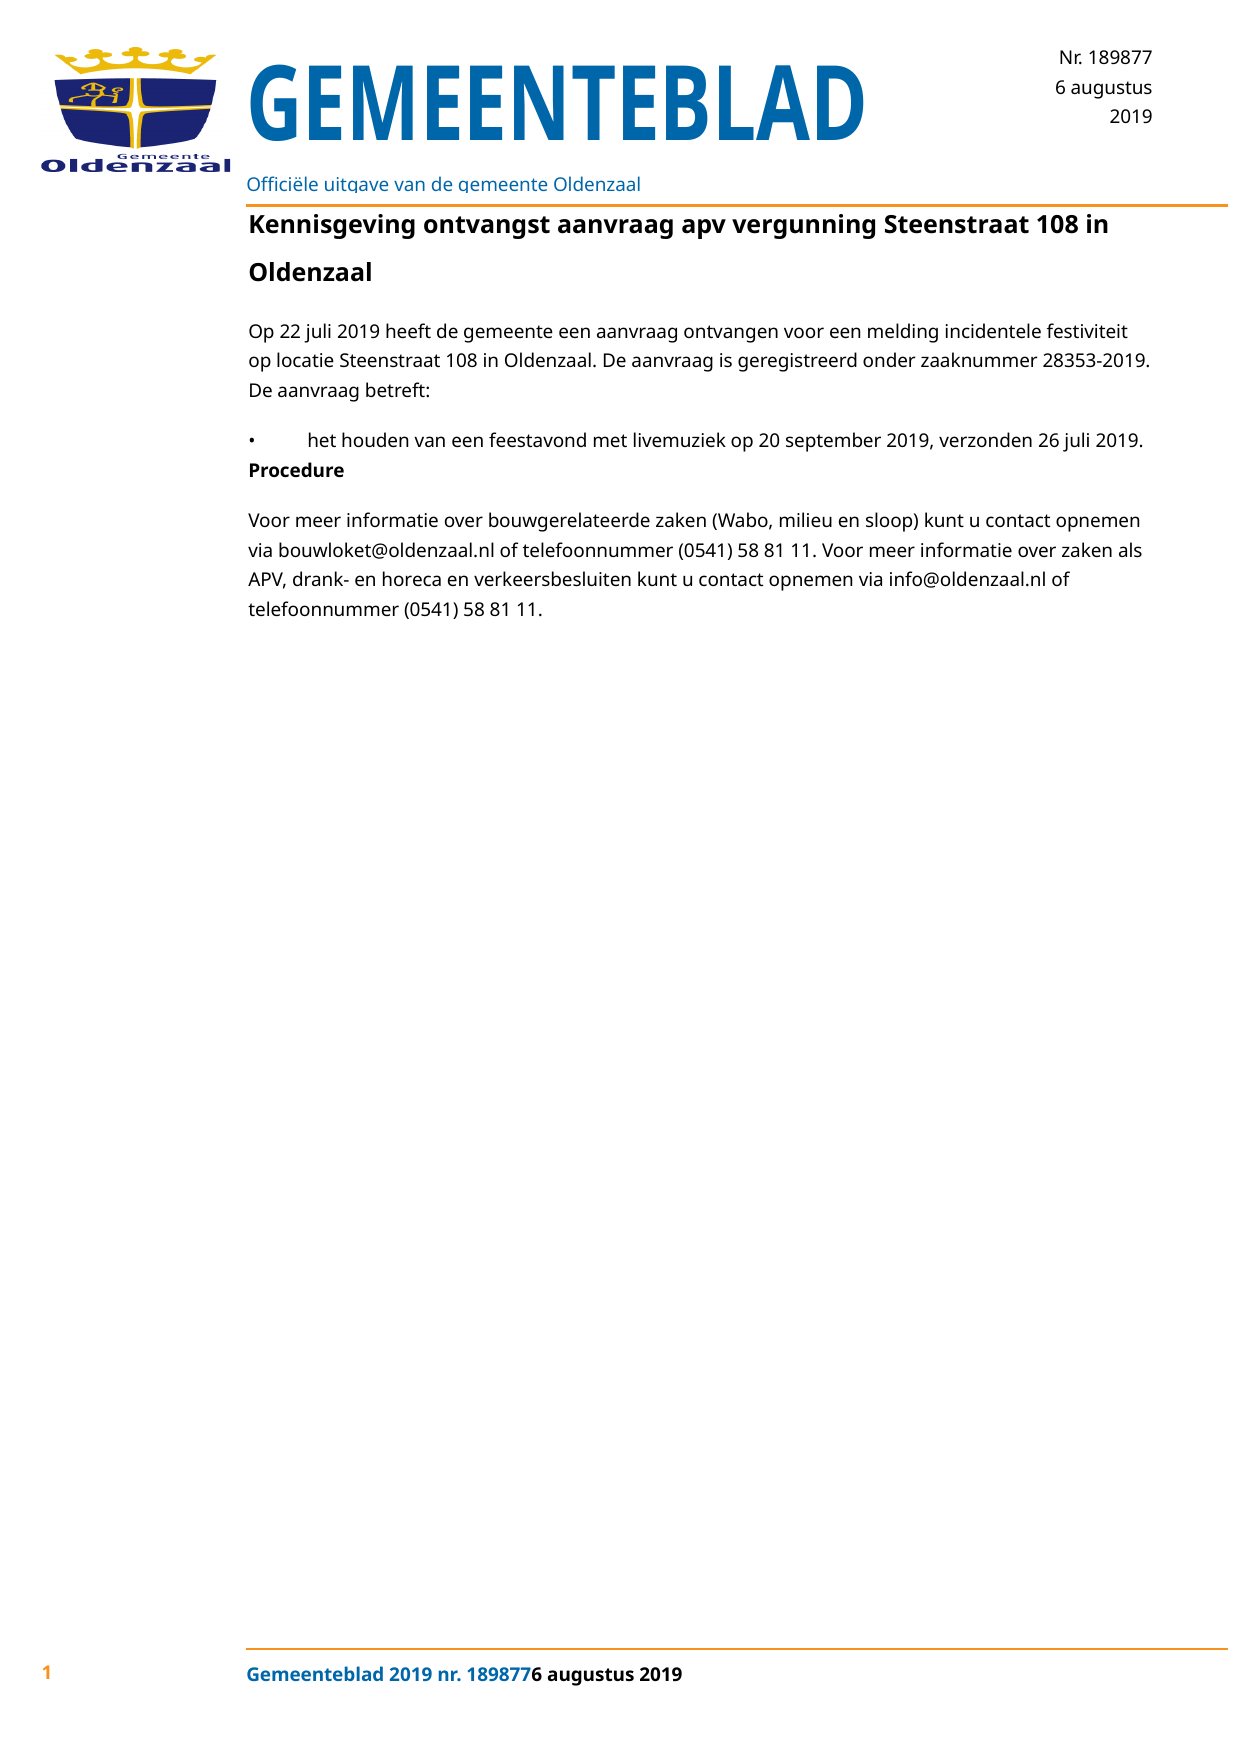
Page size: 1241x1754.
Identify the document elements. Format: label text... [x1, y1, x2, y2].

text Op 22 juli 2019 heeft de gemeente een aanvraag ontvangen voor een melding incidentele festiviteit op locatie Steenstraat 108 in Oldenzaal. De aanvraag is geregistreerd onder zaaknummer 28353-2019. De aanvraag betreft: [248, 318, 1152, 403]
text Voor meer informatie over bouwgerelateerde zaken (Wabo, milieu en sloop) kunt u contact opnemen via bouwloket@oldenzaal.nl of telefoonnummer (0541) 58 81 11. Voor meer informatie over zaken als APV, drank- en horeca en verkeersbesluiten kunt u contact opnemen via info@oldenzaal.nl of telefoonnummer (0541) 58 81 11. [248, 507, 1152, 622]
text Kennisgeving ontvangst aanvraag apv vergunning Steenstraat 108 in Oldenzaal [248, 207, 1152, 288]
text Procedure [248, 457, 1152, 483]
list het houden van een feestavond met livemuziek op 20 september 2019, verzonden 26 juli 2019. [248, 427, 1152, 453]
picture [41, 47, 231, 172]
